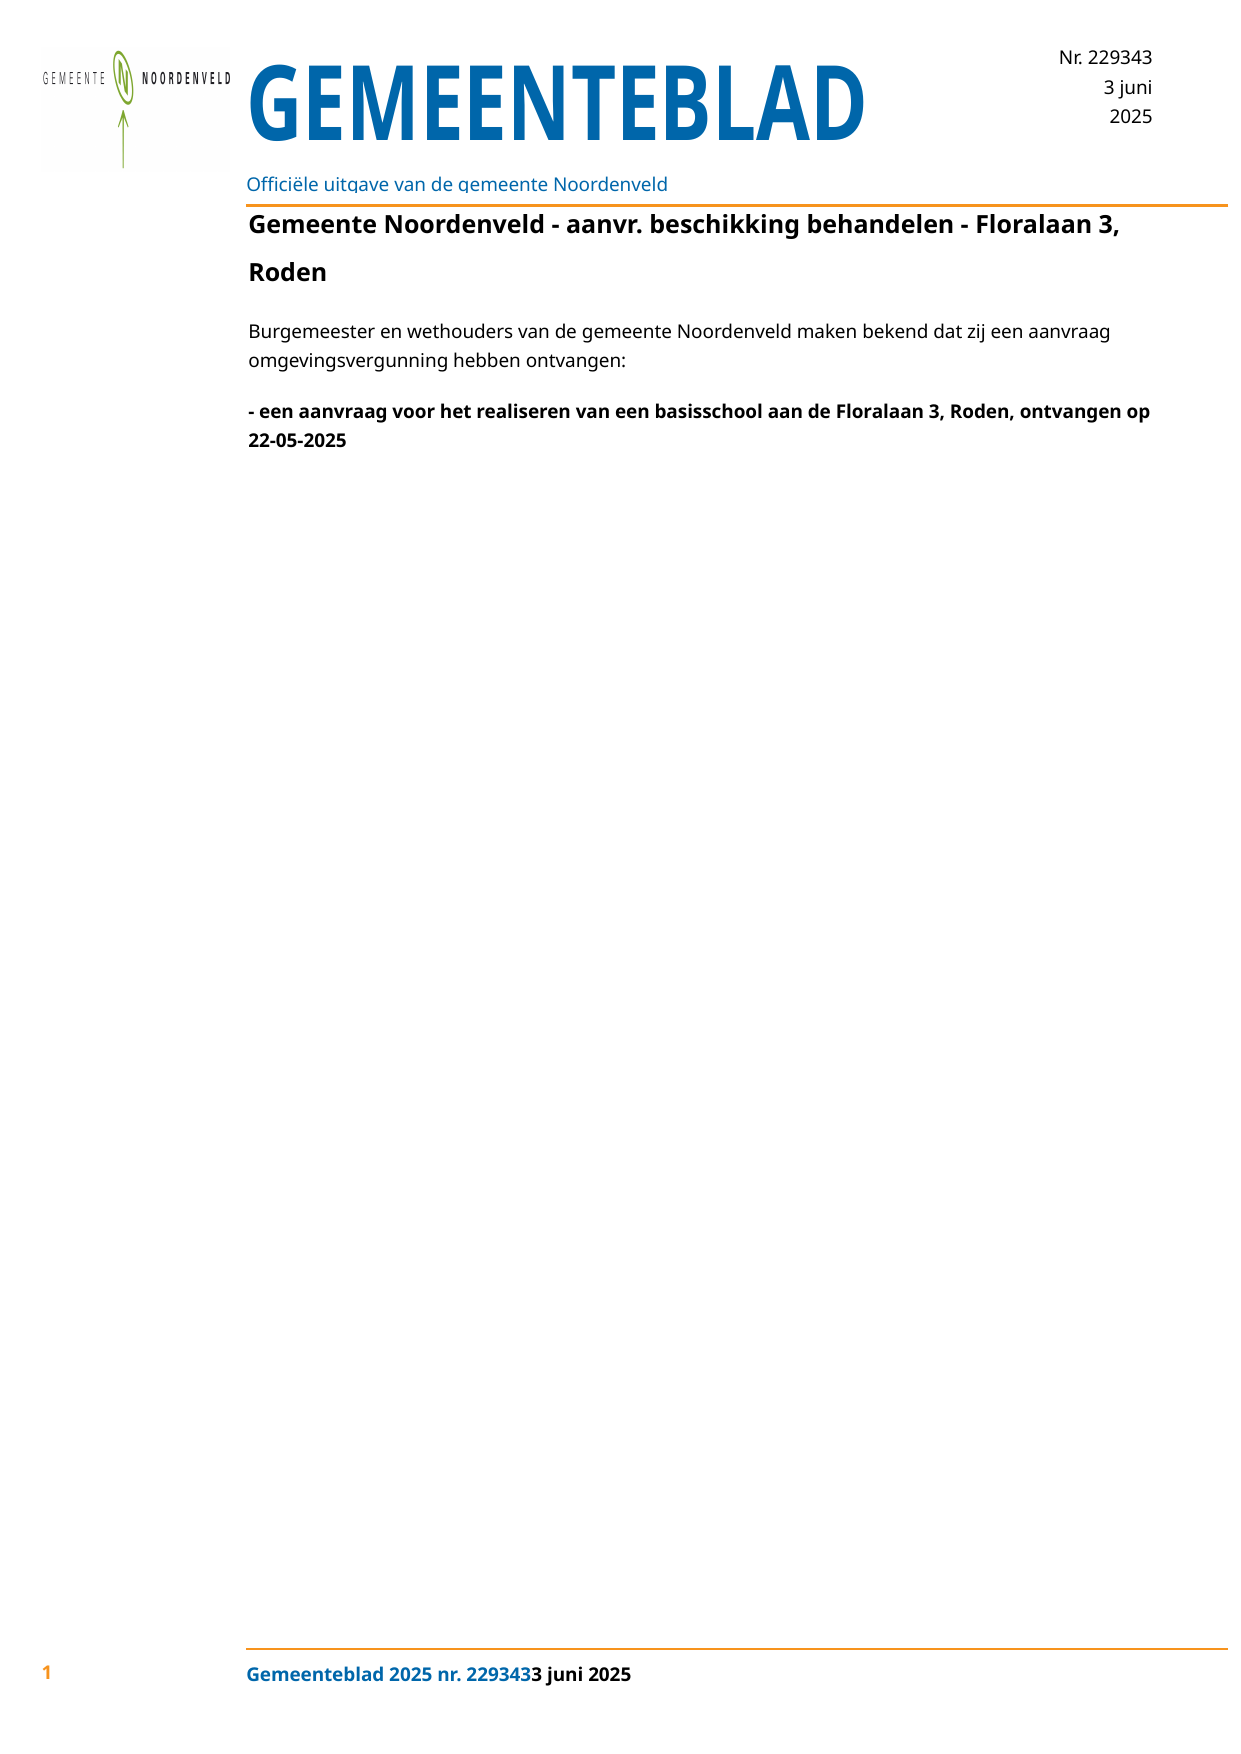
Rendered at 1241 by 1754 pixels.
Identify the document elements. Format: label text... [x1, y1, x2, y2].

text Burgemeester en wethouders van de gemeente Noordenveld maken bekend dat zij een aanvraag omgevingsvergunning hebben ontvangen: [248, 318, 1152, 373]
picture [41, 47, 231, 172]
text Gemeente Noordenveld - aanvr. beschikking behandelen - Floralaan 3, Roden [248, 207, 1152, 288]
text - een aanvraag voor het realiseren van een basisschool aan de Floralaan 3, Roden, ontvangen op 22-05-2025 [248, 398, 1152, 453]
